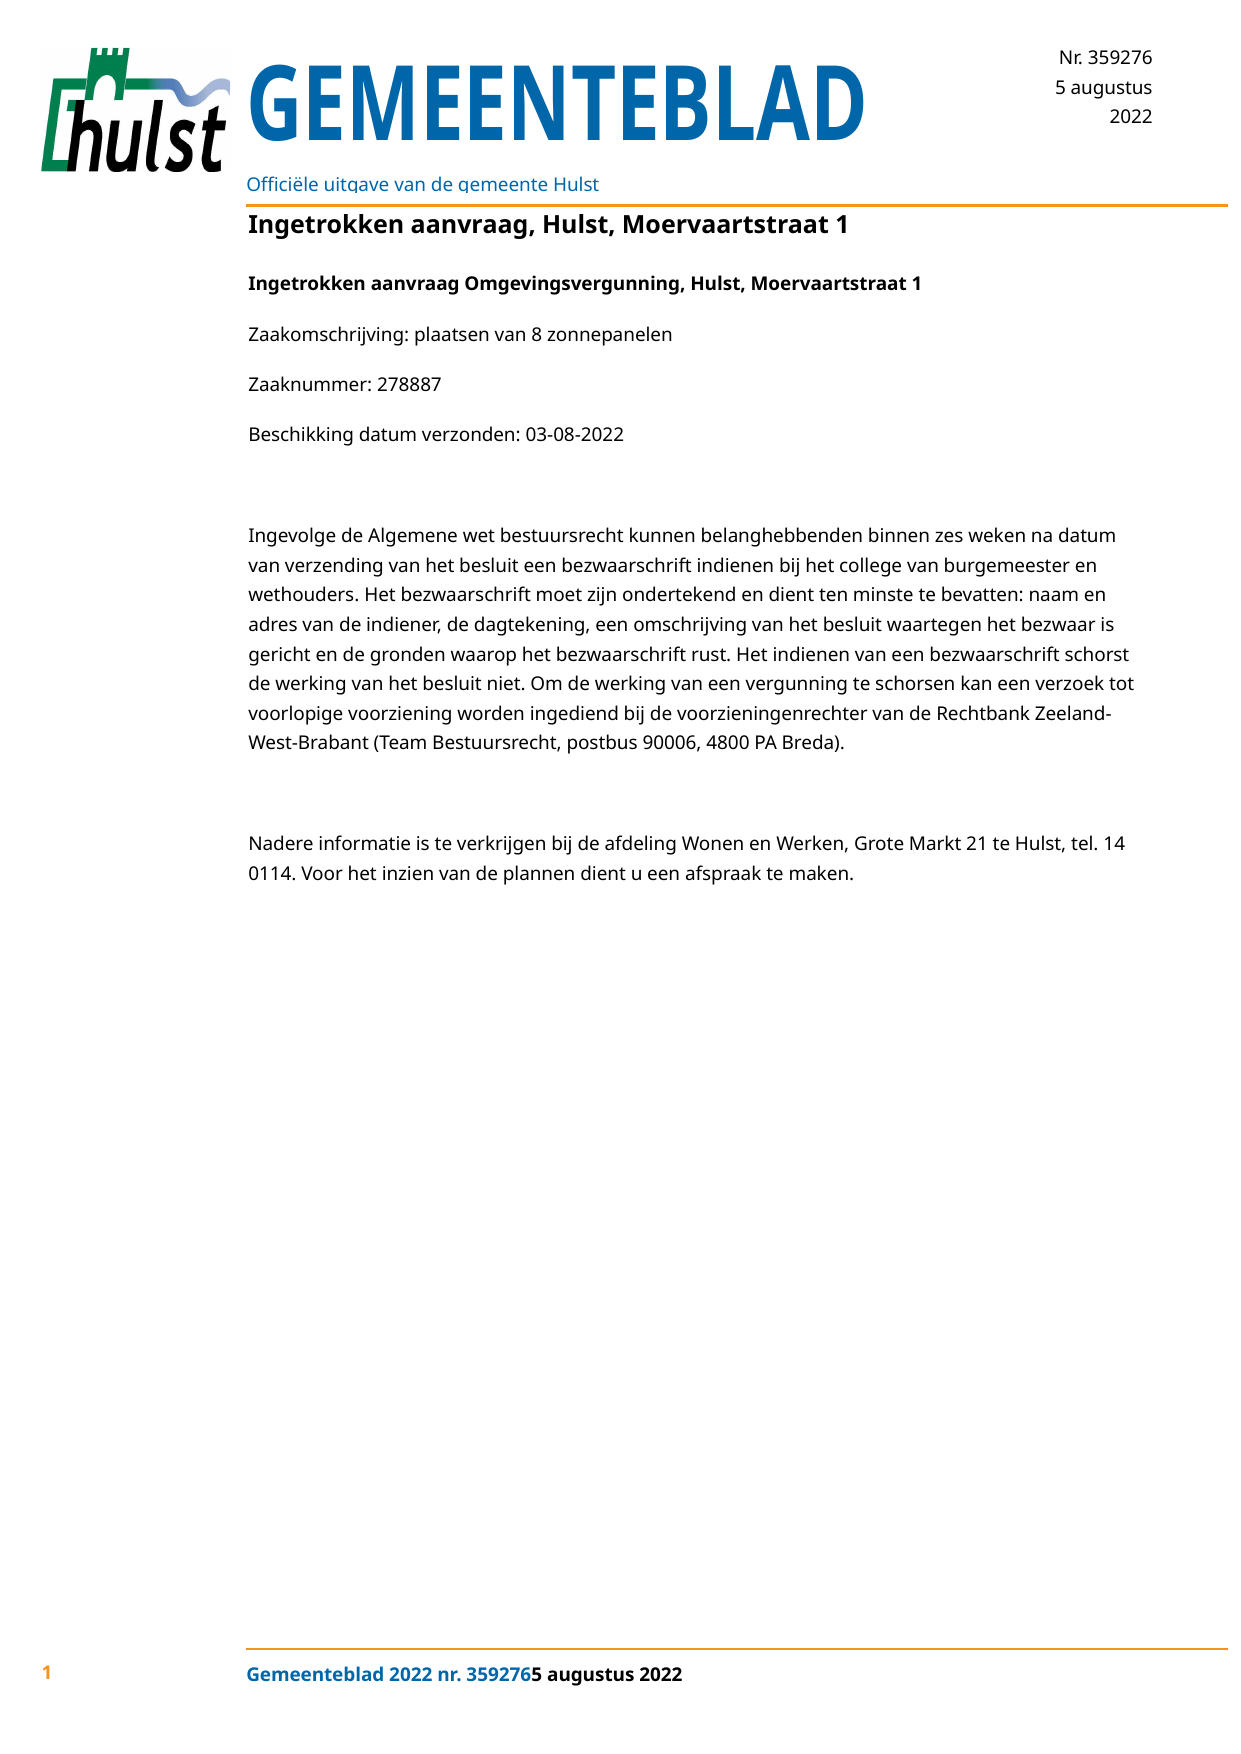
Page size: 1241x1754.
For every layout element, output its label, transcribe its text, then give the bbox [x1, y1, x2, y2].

text Beschikking datum verzonden: 03-08-2022 [248, 422, 1152, 447]
picture [41, 47, 231, 172]
text Ingevolge de Algemene wet bestuursrecht kunnen belanghebbenden binnen zes weken na datum van verzending van het besluit een bezwaarschrift indienen bij het college van burgemeester en wethouders. Het bezwaarschrift moet zijn ondertekend en dient ten minste te bevatten: naam en adres van de indiener, de dagtekening, een omschrijving van het besluit waartegen het bezwaar is gericht en de gronden waarop het bezwaarschrift rust. Het indienen van een bezwaarschrift schorst de werking van het besluit niet. Om de werking van een vergunning te schorsen kan een verzoek tot voorlopige voorziening worden ingediend bij de voorzieningenrechter van de Rechtbank Zeeland-West-Brabant (Team Bestuursrecht, postbus 90006, 4800 PA Breda). [248, 522, 1152, 755]
text Ingetrokken aanvraag Omgevingsvergunning, Hulst, Moervaartstraat 1 [248, 270, 1152, 296]
text Zaaknummer: 278887 [248, 371, 1152, 397]
text Zaakomschrijving: plaatsen van 8 zonnepanelen [248, 321, 1152, 346]
text Ingetrokken aanvraag, Hulst, Moervaartstraat 1 [248, 207, 1152, 241]
text Nadere informatie is te verkrijgen bij de afdeling Wonen en Werken, Grote Markt 21 te Hulst, tel. 14 0114. Voor het inzien van de plannen dient u een afspraak te maken. [248, 830, 1152, 886]
